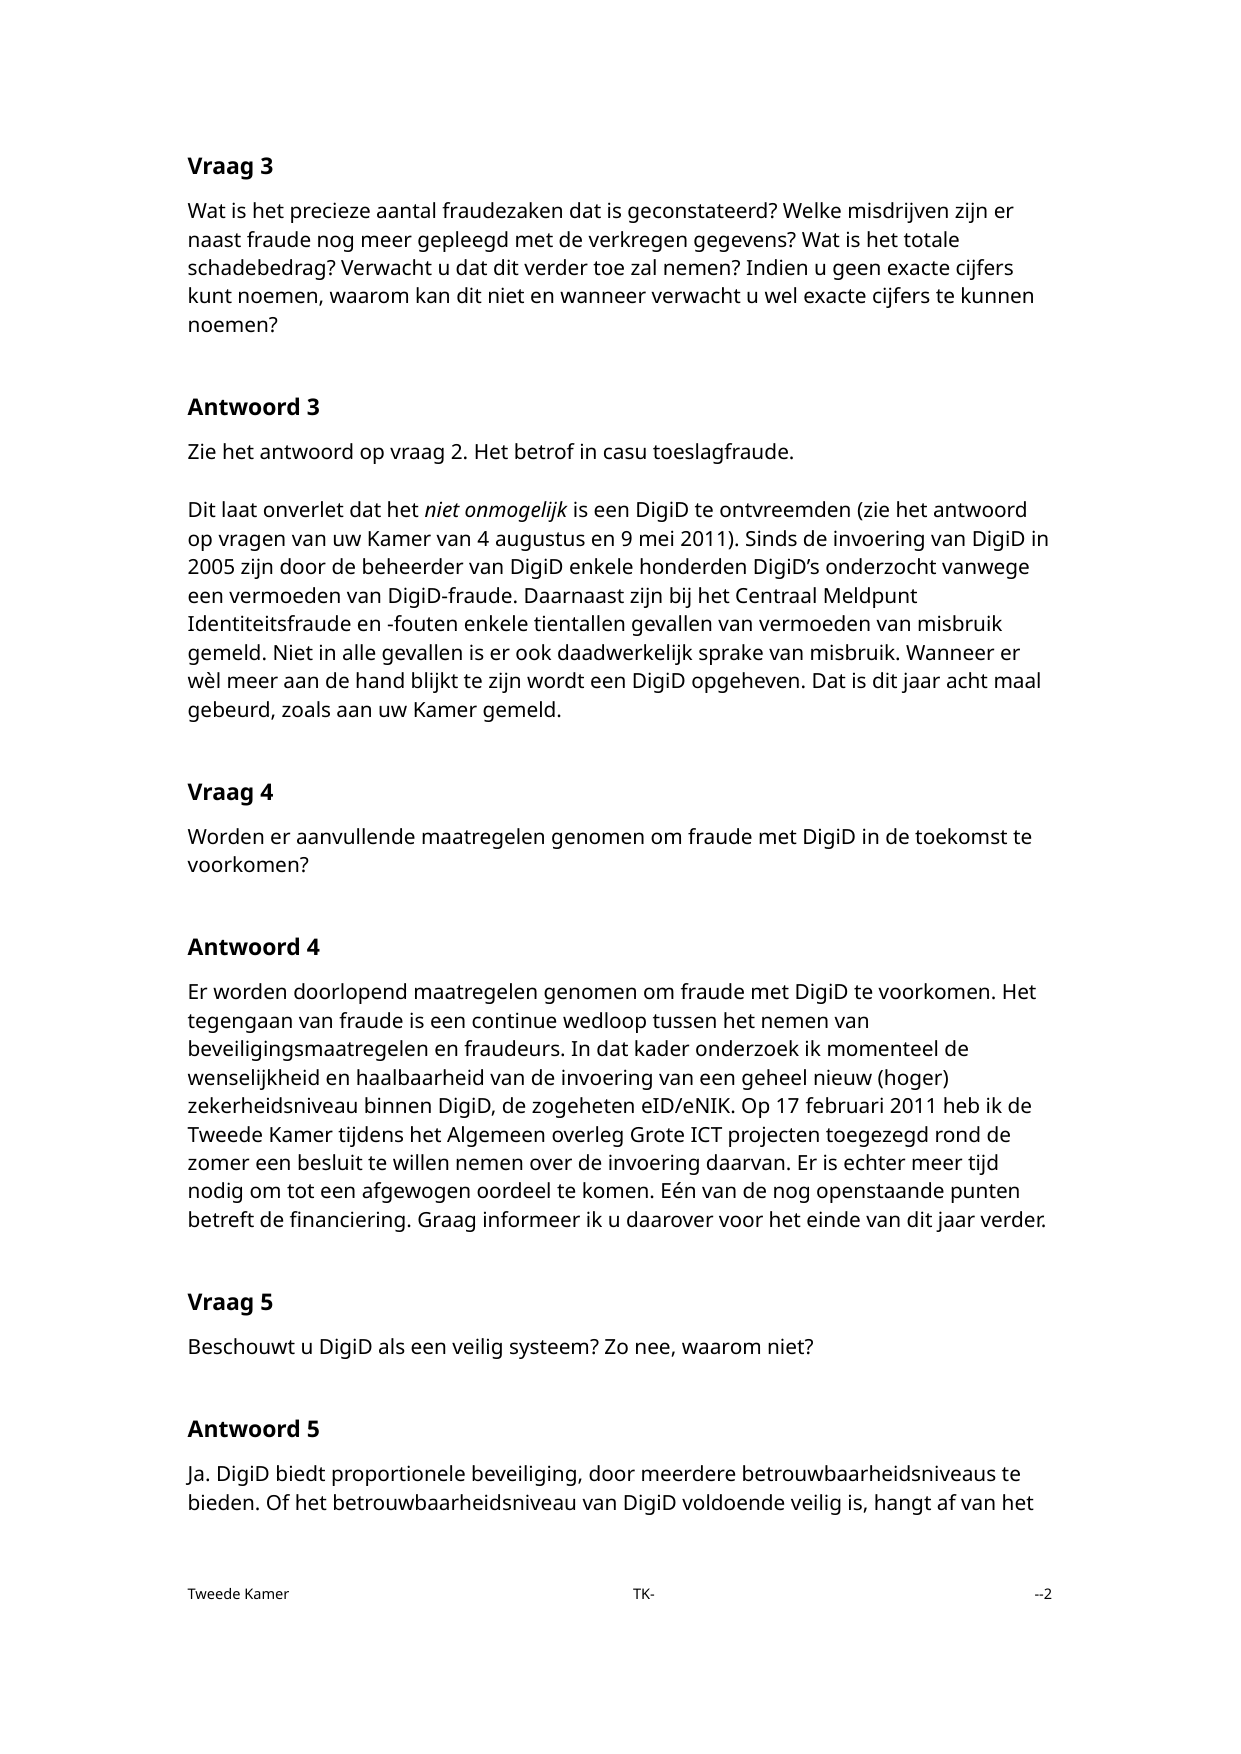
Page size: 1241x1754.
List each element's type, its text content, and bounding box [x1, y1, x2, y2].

text Er worden doorlopend maatregelen genomen om fraude met DigiD te voorkomen. Het tegengaan van fraude is een continue wedloop tussen het nemen van beveiligingsmaatregelen en fraudeurs. In dat kader onderzoek ik momenteel de wenselijkheid en haalbaarheid van de invoering van een geheel nieuw (hoger) zekerheidsniveau binnen DigiD, de zogeheten eID/eNIK. Op 17 februari 2011 heb ik de Tweede Kamer tijdens het Algemeen overleg Grote ICT projecten toegezegd rond de zomer een besluit te willen nemen over de invoering daarvan. Er is echter meer tijd nodig om tot een afgewogen oordeel te komen. Eén van de nog openstaande punten betreft de financiering. Graag informeer ik u daarover voor het einde van dit jaar verder. [187, 977, 1053, 1233]
subtitle Vraag 4 [187, 776, 1053, 807]
subtitle Antwoord 3 [187, 391, 1053, 422]
subtitle Antwoord 5 [187, 1413, 1053, 1444]
text Zie het antwoord op vraag 2. Het betrof in casu toeslagfraude. [187, 437, 1053, 466]
text Wat is het precieze aantal fraudezaken dat is geconstateerd? Welke misdrijven zijn er naast fraude nog meer gepleegd met de verkregen gegevens? Wat is het totale schadebedrag? Verwacht u dat dit verder toe zal nemen? Indien u geen exacte cijfers kunt noemen, waarom kan dit niet en wanneer verwacht u wel exacte cijfers te kunnen noemen? [187, 196, 1053, 338]
subtitle Vraag 3 [187, 150, 1053, 181]
subtitle Antwoord 4 [187, 931, 1053, 962]
text Beschouwt u DigiD als een veilig systeem? Zo nee, waarom niet? [187, 1332, 1053, 1361]
subtitle Vraag 5 [187, 1286, 1053, 1317]
text Worden er aanvullende maatregelen genomen om fraude met DigiD in de toekomst te voorkomen? [187, 822, 1053, 879]
text Dit laat onverlet dat het niet onmogelijk is een DigiD te ontvreemden (zie het antwoord op vragen van uw Kamer van 4 augustus en 9 mei 2011). Sinds de invoering van DigiD in 2005 zijn door de beheerder van DigiD enkele honderden DigiD’s onderzocht vanwege een vermoeden van DigiD-fraude. Daarnaast zijn bij het Centraal Meldpunt Identiteitsfraude en -fouten enkele tientallen gevallen van vermoeden van misbruik gemeld. Niet in alle gevallen is er ook daadwerkelijk sprake van misbruik. Wanneer er wèl meer aan de hand blijkt te zijn wordt een DigiD opgeheven. Dat is dit jaar acht maal gebeurd, zoals aan uw Kamer gemeld. [187, 496, 1053, 723]
text Ja. DigiD biedt proportionele beveiliging, door meerdere betrouwbaarheidsniveaus te bieden. Of het betrouwbaarheidsniveau van DigiD voldoende veilig is, hangt af van het [187, 1459, 1053, 1516]
